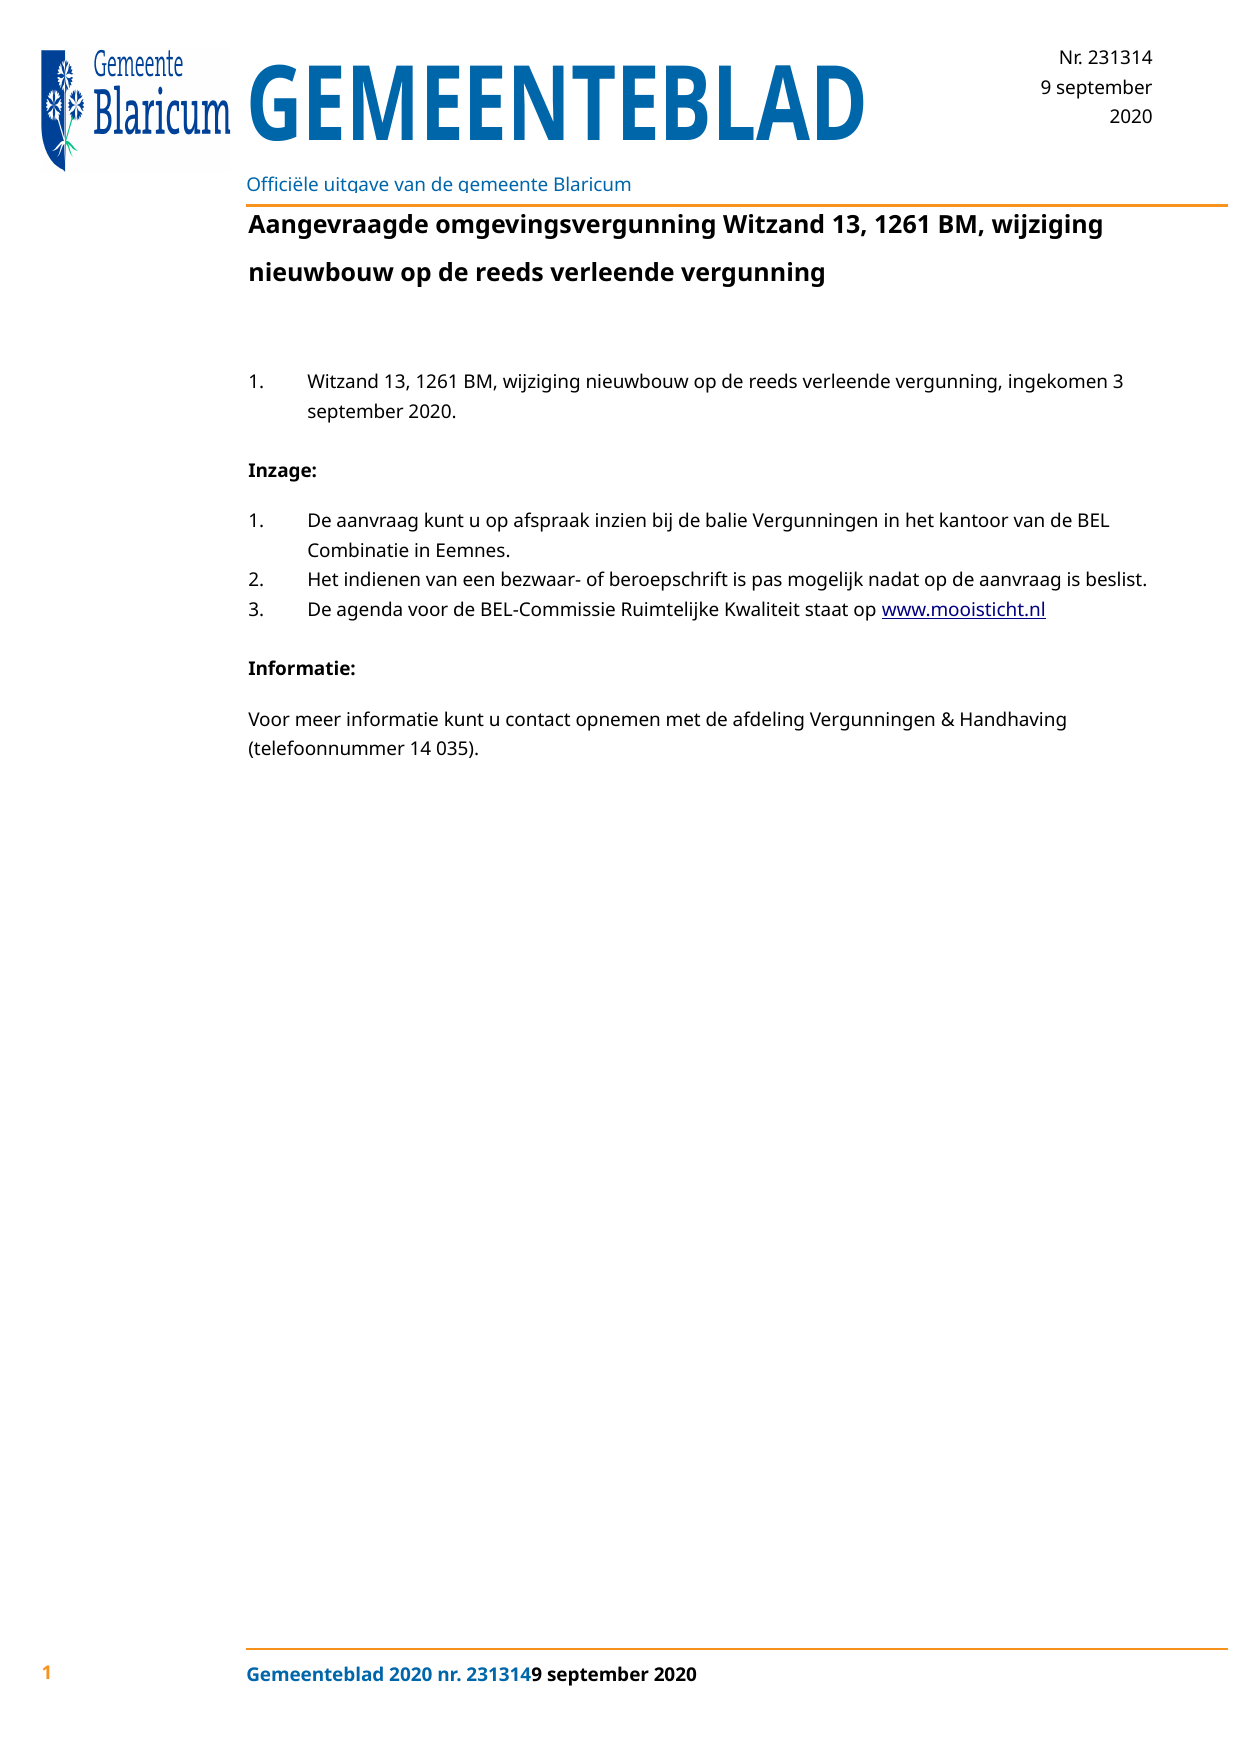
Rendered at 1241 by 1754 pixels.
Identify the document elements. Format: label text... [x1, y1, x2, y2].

text Voor meer informatie kunt u contact opnemen met de afdeling Vergunningen & Handhaving (telefoonnummer 14 035). [248, 706, 1152, 761]
text Inzage: [248, 457, 1152, 483]
list Witzand 13, 1261 BM, wijziging nieuwbouw op de reeds verleende vergunning, ingekomen 3 september 2020. [248, 368, 1152, 424]
list Het indienen van een bezwaar- of beroepschrift is pas mogelijk nadat op de aanvraag is beslist. [248, 567, 1152, 592]
list De agenda voor de BEL-Commissie Ruimtelijke Kwaliteit staat op www.mooisticht.nl [248, 596, 1152, 622]
text Informatie: [248, 655, 1152, 681]
picture [41, 47, 231, 172]
text Aangevraagde omgevingsvergunning Witzand 13, 1261 BM, wijziging nieuwbouw op de reeds verleende vergunning [248, 207, 1152, 288]
list De aanvraag kunt u op afspraak inzien bij de balie Vergunningen in het kantoor van de BEL Combinatie in Eemnes. [248, 507, 1152, 563]
